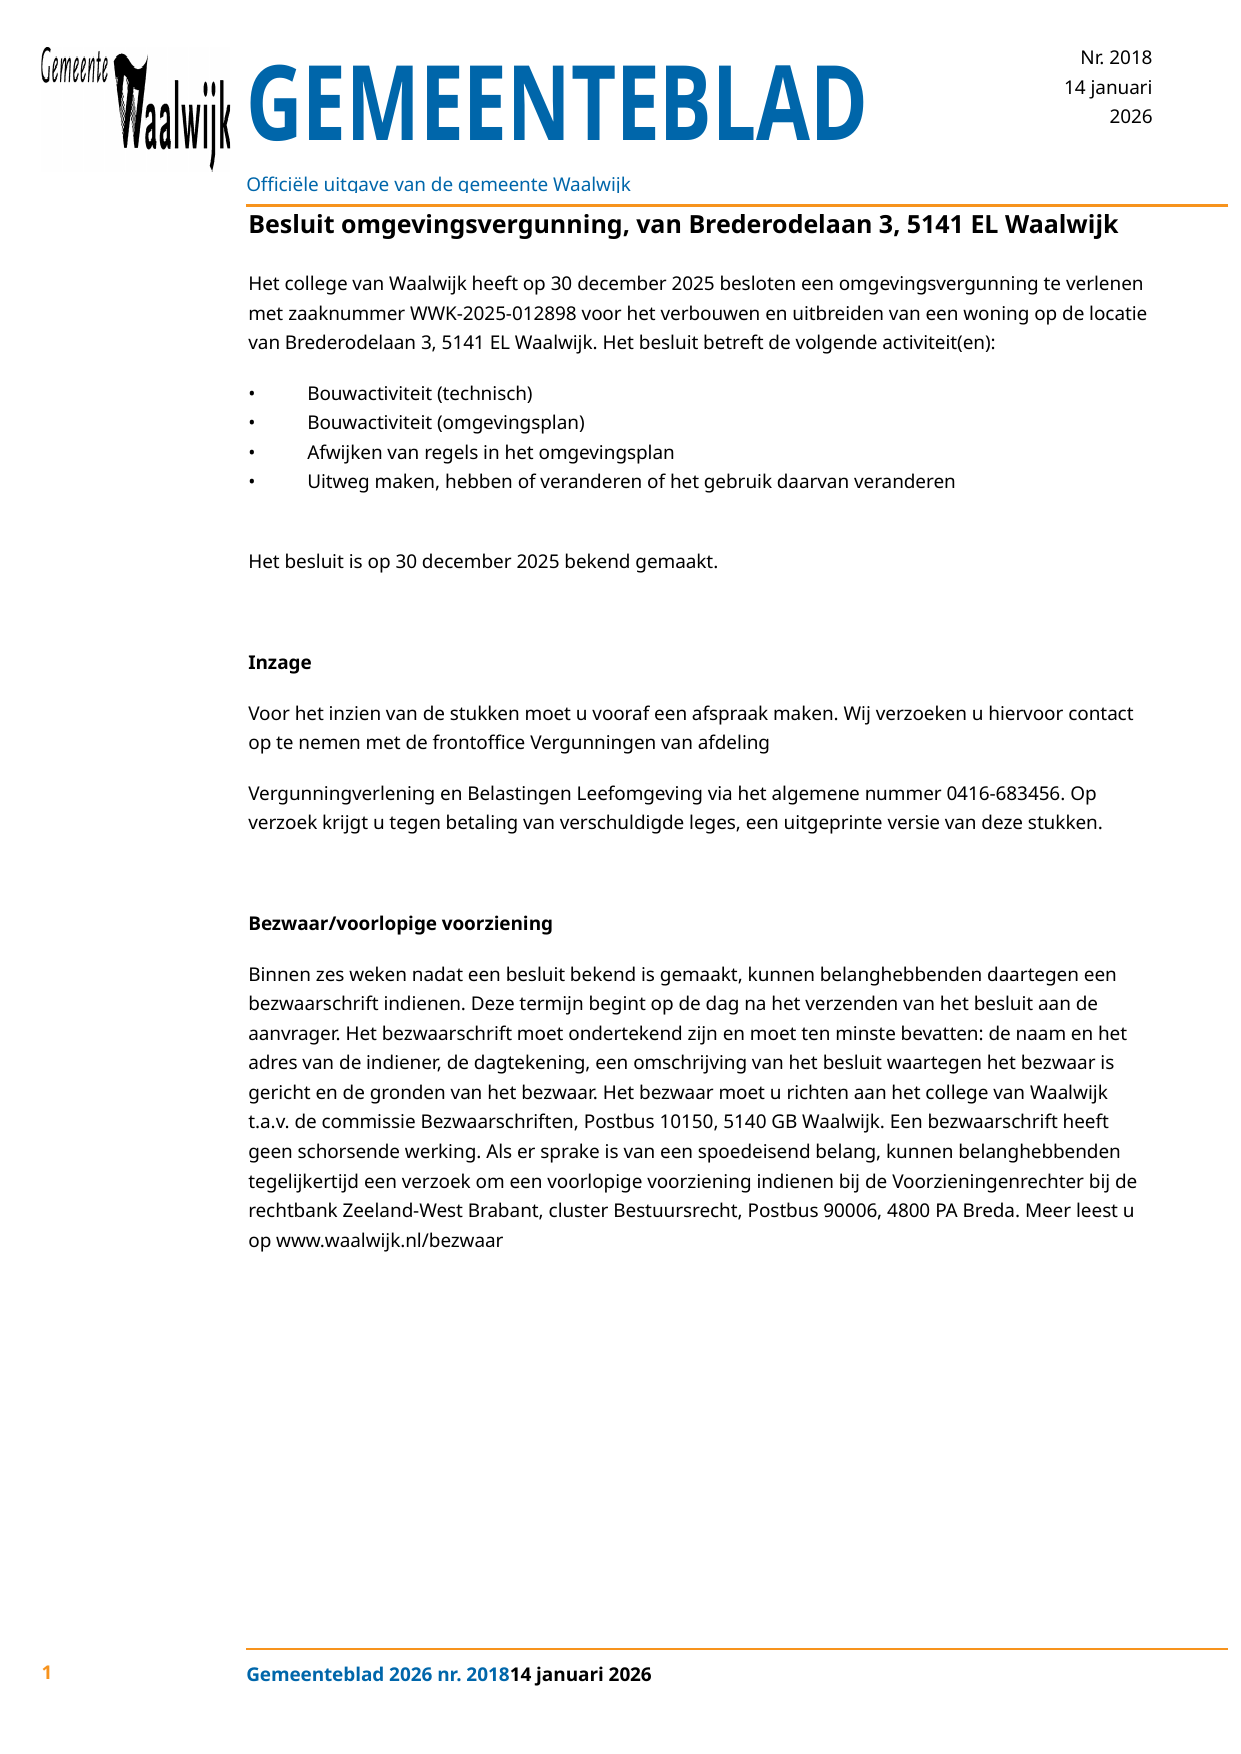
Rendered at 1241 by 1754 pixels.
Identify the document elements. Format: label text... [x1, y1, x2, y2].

text Bezwaar/voorlopige voorziening [248, 910, 1152, 936]
list Bouwactiviteit (omgevingsplan) [248, 409, 1152, 435]
text Het besluit is op 30 december 2025 bekend gemaakt. [248, 549, 1152, 574]
text Besluit omgevingsvergunning, van Brederodelaan 3, 5141 EL Waalwijk [248, 207, 1152, 241]
text Het college van Waalwijk heeft op 30 december 2025 besloten een omgevingsvergunning te verlenen met zaaknummer WWK-2025-012898 voor het verbouwen en uitbreiden van een woning op de locatie van Brederodelaan 3, 5141 EL Waalwijk. Het besluit betreft de volgende activiteit(en): [248, 270, 1152, 355]
text Vergunningverlening en Belastingen Leefomgeving via het algemene nummer 0416-683456. Op verzoek krijgt u tegen betaling van verschuldigde leges, een uitgeprinte versie van deze stukken. [248, 780, 1152, 835]
list Bouwactiviteit (technisch) [248, 380, 1152, 406]
picture [41, 47, 231, 172]
text Inzage [248, 649, 1152, 675]
list Afwijken van regels in het omgevingsplan [248, 439, 1152, 465]
text Voor het inzien van de stukken moet u vooraf een afspraak maken. Wij verzoeken u hiervoor contact op te nemen met de frontoffice Vergunningen van afdeling [248, 700, 1152, 755]
text Binnen zes weken nadat een besluit bekend is gemaakt, kunnen belanghebbenden daartegen een bezwaarschrift indienen. Deze termijn begint op de dag na het verzenden van het besluit aan de aanvrager. Het bezwaarschrift moet ondertekend zijn en moet ten minste bevatten: de naam en het adres van de indiener, de dagtekening, een omschrijving van het besluit waartegen het bezwaar is gericht en de gronden van het bezwaar. Het bezwaar moet u richten aan het college van Waalwijk t.a.v. de commissie Bezwaarschriften, Postbus 10150, 5140 GB Waalwijk. Een bezwaarschrift heeft geen schorsende werking. Als er sprake is van een spoedeisend belang, kunnen belanghebbenden tegelijkertijd een verzoek om een voorlopige voorziening indienen bij de Voorzieningenrechter bij de rechtbank Zeeland-West Brabant, cluster Bestuursrecht, Postbus 90006, 4800 PA Breda. Meer leest u op www.waalwijk.nl/bezwaar [248, 961, 1152, 1253]
list Uitweg maken, hebben of veranderen of het gebruik daarvan veranderen [248, 469, 1152, 494]
